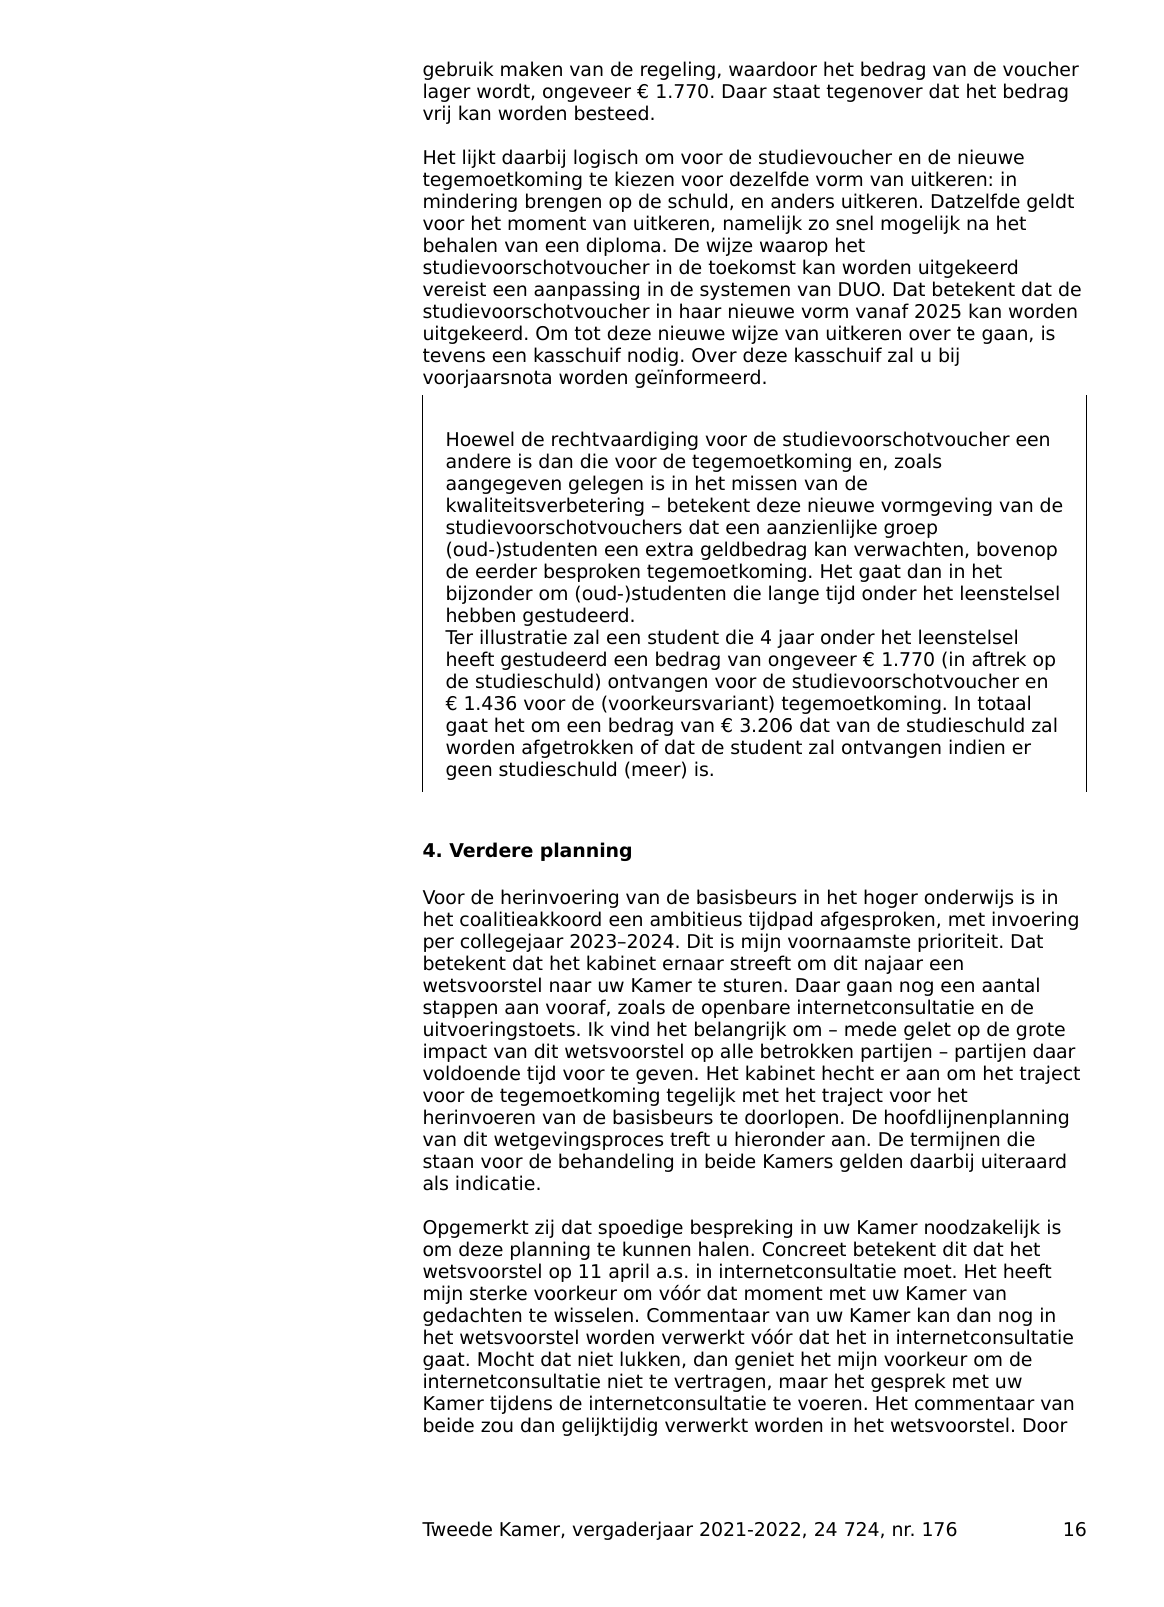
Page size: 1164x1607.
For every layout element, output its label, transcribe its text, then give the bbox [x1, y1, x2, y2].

text Voor de herinvoering van de basisbeurs in het hoger onderwijs is in het coalitieakkoord een ambitieus tijdpad afgesproken, met invoering per collegejaar 2023–2024. Dit is mijn voornaamste prioriteit. Dat betekent dat het kabinet ernaar streeft om dit najaar een wetsvoorstel naar uw Kamer te sturen. Daar gaan nog een aantal stappen aan vooraf, zoals de openbare internetconsultatie en de uitvoeringstoets. Ik vind het belangrijk om – mede gelet op de grote impact van dit wetsvoorstel op alle betrokken partijen – partijen daar voldoende tijd voor te geven. Het kabinet hecht er aan om het traject voor de tegemoetkoming tegelijk met het traject voor het herinvoeren van de basisbeurs te doorlopen. De hoofdlijnenplanning van dit wetgevingsproces treft u hieronder aan. De termijnen die staan voor de behandeling in beide Kamers gelden daarbij uiteraard als indicatie. [422, 887, 1087, 1195]
subtitle 4. Verdere planning [422, 840, 1087, 862]
text Opgemerkt zij dat spoedige bespreking in uw Kamer noodzakelijk is om deze planning te kunnen halen. Concreet betekent dit dat het wetsvoorstel op 11 april a.s. in internetconsultatie moet. Het heeft mijn sterke voorkeur om vóór dat moment met uw Kamer van gedachten te wisselen. Commentaar van uw Kamer kan dan nog in het wetsvoorstel worden verwerkt vóór dat het in internetconsultatie gaat. Mocht dat niet lukken, dan geniet het mijn voorkeur om de internetconsultatie niet te vertragen, maar het gesprek met uw Kamer tijdens de internetconsultatie te voeren. Het commentaar van beide zou dan gelijktijdig verwerkt worden in het wetsvoorstel. Door [422, 1217, 1087, 1437]
text gebruik maken van de regeling, waardoor het bedrag van de voucher lager wordt, ongeveer € 1.770. Daar staat tegenover dat het bedrag vrij kan worden besteed. [422, 59, 1087, 125]
text Het lijkt daarbij logisch om voor de studievoucher en de nieuwe tegemoetkoming te kiezen voor dezelfde vorm van uitkeren: in mindering brengen op de schuld, en anders uitkeren. Datzelfde geldt voor het moment van uitkeren, namelijk zo snel mogelijk na het behalen van een diploma. De wijze waarop het studievoorschotvoucher in de toekomst kan worden uitgekeerd vereist een aanpassing in de systemen van DUO. Dat betekent dat de studievoorschotvoucher in haar nieuwe vorm vanaf 2025 kan worden uitgekeerd. Om tot deze nieuwe wijze van uitkeren over te gaan, is tevens een kasschuif nodig. Over deze kasschuif zal u bij voorjaarsnota worden geïnformeerd. [422, 147, 1087, 389]
table_header Hoewel de rechtvaardiging voor de studievoorschotvoucher een andere is dan die voor de tegemoetkoming en, zoals aangegeven gelegen is in het missen van de kwaliteitsverbetering – betekent deze nieuwe vormgeving van de studievoorschotvouchers dat een aanzienlijke groep (oud-)studenten een extra geldbedrag kan verwachten, bovenop de eerder besproken tegemoetkoming. Het gaat dan in het bijzonder om (oud-)studenten die lange tijd onder het leenstelsel hebben gestudeerd. Ter illustratie zal een student die 4 jaar onder het leenstelsel heeft gestudeerd een bedrag van ongeveer € 1.770 (in aftrek op de studieschuld) ontvangen voor de studievoorschotvoucher en € 1.436 voor de (voorkeursvariant) tegemoetkoming. In totaal gaat het om een bedrag van € 3.206 dat van de studieschuld zal worden afgetrokken of dat de student zal ontvangen indien er geen studieschuld (meer) is. [423, 395, 1086, 792]
